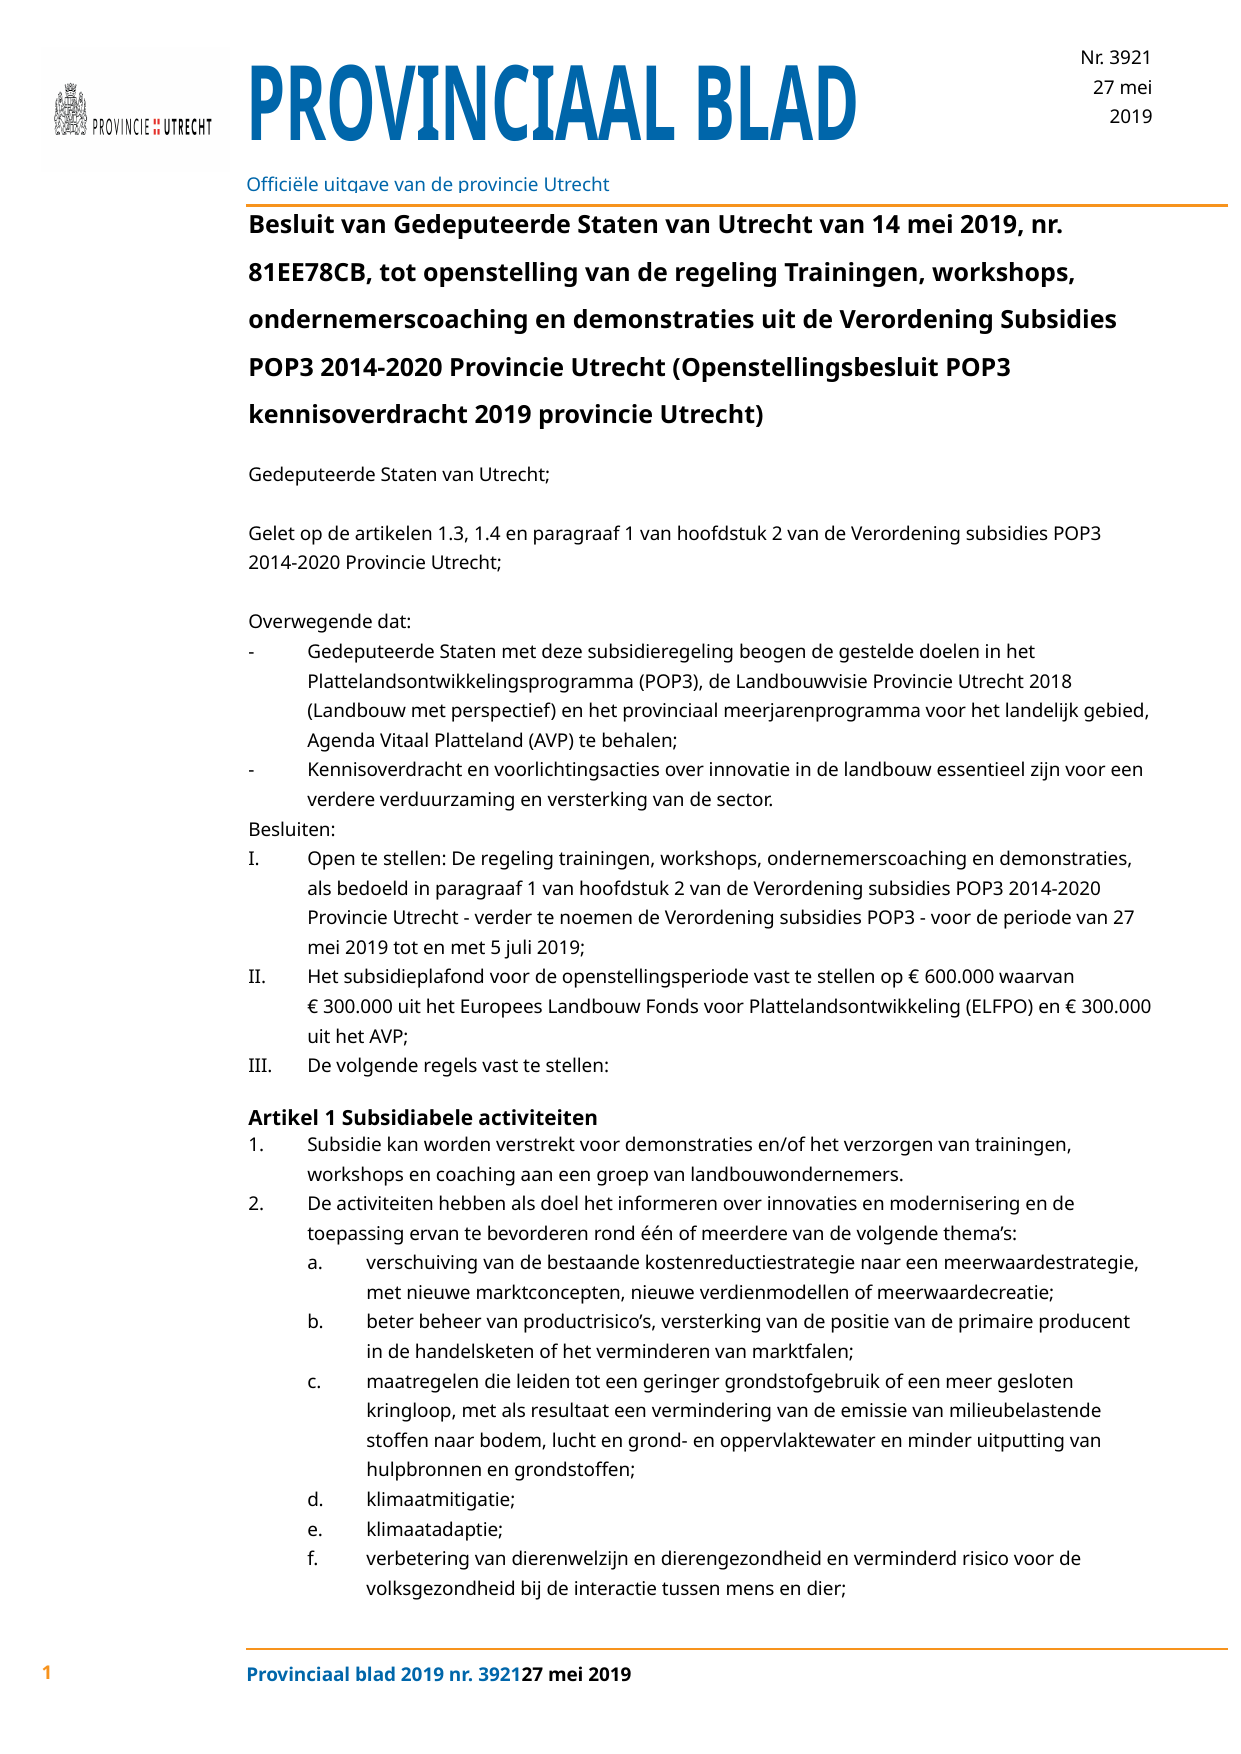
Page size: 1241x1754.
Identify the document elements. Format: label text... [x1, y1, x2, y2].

list verschuiving van de bestaande kostenreductiestrategie naar een meerwaardestrategie, met nieuwe marktconcepten, nieuwe verdienmodellen of meerwaardecreatie; [307, 1249, 1152, 1305]
list Subsidie kan worden verstrekt voor demonstraties en/of het verzorgen van trainingen, workshops en coaching aan een groep van landbouwondernemers. [248, 1131, 1152, 1187]
text Artikel 1 Subsidiabele activiteiten [248, 1103, 1152, 1131]
list beter beheer van productrisico’s, versterking van de positie van de primaire producent in de handelsketen of het verminderen van marktfalen; [307, 1309, 1152, 1364]
list klimaatmitigatie; [307, 1486, 1152, 1512]
text Gedeputeerde Staten van Utrecht; [248, 461, 1152, 486]
list Open te stellen: De regeling trainingen, workshops, ondernemerscoaching en demonstraties, als bedoeld in paragraaf 1 van hoofdstuk 2 van de Verordening subsidies POP3 2014-2020 Provincie Utrecht - verder te noemen de Verordening subsidies POP3 - voor de periode van 27 mei 2019 tot en met 5 juli 2019; [248, 845, 1152, 960]
text Besluit van Gedeputeerde Staten van Utrecht van 14 mei 2019, nr. 81EE78CB, tot openstelling van de regeling Trainingen, workshops, ondernemerscoaching en demonstraties uit de Verordening Subsidies POP3 2014-2020 Provincie Utrecht (Openstellingsbesluit POP3 kennisoverdracht 2019 provincie Utrecht) [248, 207, 1152, 431]
text Overwegende dat: [248, 609, 1152, 634]
list De volgende regels vast te stellen: [248, 1052, 1152, 1078]
list Kennisoverdracht en voorlichtingsacties over innovatie in de landbouw essentieel zijn voor een verdere verduurzaming en versterking van de sector. [248, 757, 1152, 812]
list Gedeputeerde Staten met deze subsidieregeling beogen de gestelde doelen in het Plattelandsontwikkelingsprogramma (POP3), de Landbouwvisie Provincie Utrecht 2018 (Landbouw met perspectief) en het provinciaal meerjarenprogramma voor het landelijk gebied, Agenda Vitaal Platteland (AVP) te behalen; [248, 638, 1152, 753]
list verbetering van dierenwelzijn en dierengezondheid en verminderd risico voor de volksgezondheid bij de interactie tussen mens en dier; [307, 1545, 1152, 1601]
text Besluiten: [248, 816, 1152, 841]
list Het subsidieplafond voor de openstellingsperiode vast te stellen op € 600.000 waarvan € 300.000 uit het Europees Landbouw Fonds voor Plattelandsontwikkeling (ELFPO) en € 300.000 uit het AVP; [248, 964, 1152, 1048]
list klimaatadaptie; [307, 1516, 1152, 1542]
text Gelet op de artikelen 1.3, 1.4 en paragraaf 1 van hoofdstuk 2 van de Verordening subsidies POP3 2014-2020 Provincie Utrecht; [248, 520, 1152, 575]
list De activiteiten hebben als doel het informeren over innovaties en modernisering en de toepassing ervan te bevorderen rond één of meerdere van de volgende thema’s: [248, 1190, 1152, 1246]
picture [41, 47, 231, 172]
list maatregelen die leiden tot een geringer grondstofgebruik of een meer gesloten kringloop, met als resultaat een vermindering van de emissie van milieubelastende stoffen naar bodem, lucht en grond- en oppervlaktewater en minder uitputting van hulpbronnen en grondstoffen; [307, 1368, 1152, 1482]
